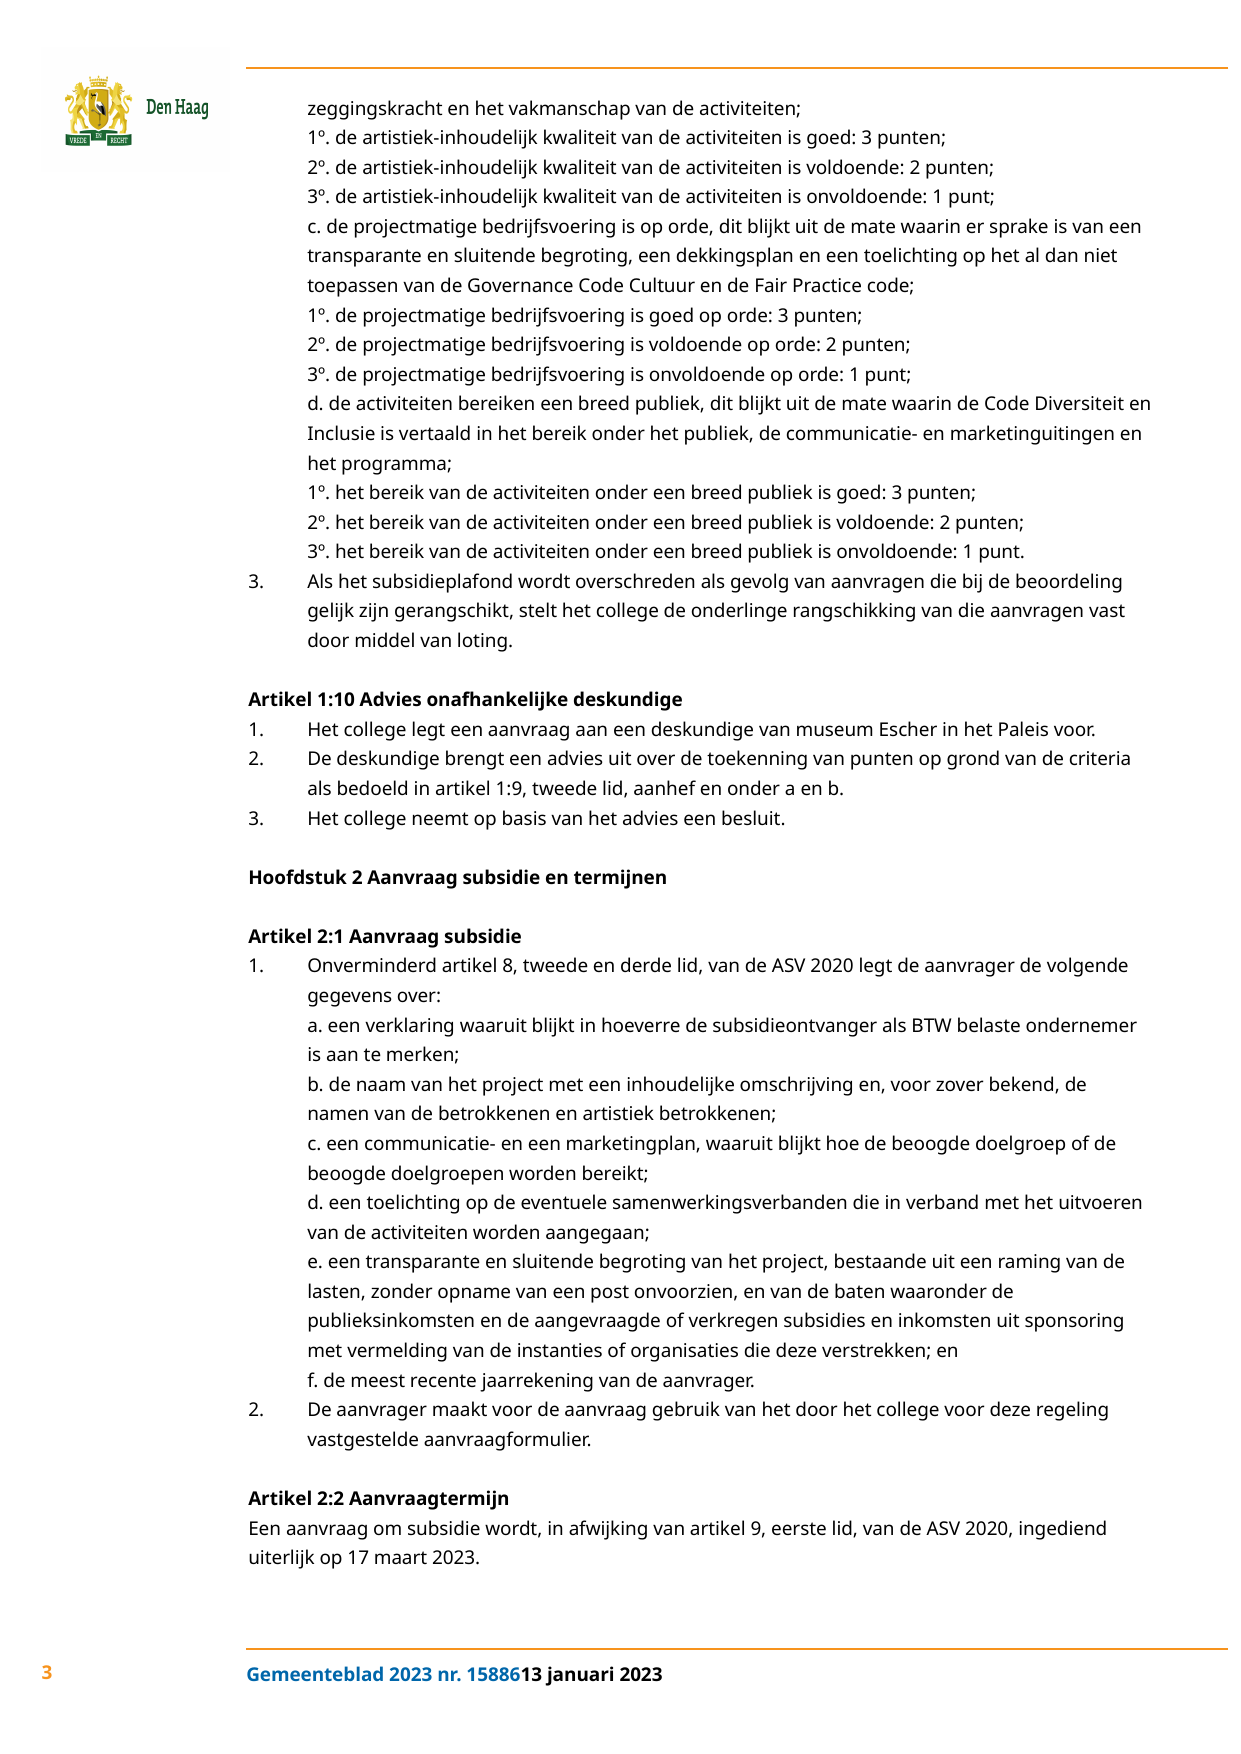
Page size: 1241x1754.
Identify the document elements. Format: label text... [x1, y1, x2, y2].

list c. een communicatie- en een marketingplan, waaruit blijkt hoe de beoogde doelgroep of de beoogde doelgroepen worden bereikt; [248, 1130, 1152, 1186]
text Een aanvraag om subsidie wordt, in afwijking van artikel 9, eerste lid, van de ASV 2020, ingediend uiterlijk op 17 maart 2023. [248, 1515, 1152, 1570]
list 2º. de artistiek-inhoudelijk kwaliteit van de activiteiten is voldoende: 2 punten; [248, 154, 1152, 180]
list 1º. de artistiek-inhoudelijk kwaliteit van de activiteiten is goed: 3 punten; [248, 124, 1152, 150]
list 3º. de projectmatige bedrijfsvoering is onvoldoende op orde: 1 punt; [248, 361, 1152, 387]
list Als het subsidieplafond wordt overschreden als gevolg van aanvragen die bij de beoordeling gelijk zijn gerangschikt, stelt het college de onderlinge rangschikking van die aanvragen vast door middel van loting. [248, 568, 1152, 653]
list 2º. het bereik van de activiteiten onder een breed publiek is voldoende: 2 punten; [248, 509, 1152, 535]
list 1º. de projectmatige bedrijfsvoering is goed op orde: 3 punten; [248, 302, 1152, 328]
list e. een transparante en sluitende begroting van het project, bestaande uit een raming van de lasten, zonder opname van een post onvoorzien, en van de baten waaronder de publieksinkomsten en de aangevraagde of verkregen subsidies en inkomsten uit sponsoring met vermelding van de instanties of organisaties die deze verstrekken; en [248, 1248, 1152, 1363]
list b. de naam van het project met een inhoudelijke omschrijving en, voor zover bekend, de namen van de betrokkenen en artistiek betrokkenen; [248, 1071, 1152, 1126]
list De aanvrager maakt voor de aanvraag gebruik van het door het college voor deze regeling vastgestelde aanvraagformulier. [248, 1396, 1152, 1452]
list c. de projectmatige bedrijfsvoering is op orde, dit blijkt uit de mate waarin er sprake is van een transparante en sluitende begroting, een dekkingsplan en een toelichting op het al dan niet toepassen van de Governance Code Cultuur en de Fair Practice code; [248, 213, 1152, 298]
list Het college neemt op basis van het advies een besluit. [248, 805, 1152, 831]
list d. een toelichting op de eventuele samenwerkingsverbanden die in verband met het uitvoeren van de activiteiten worden aangegaan; [248, 1189, 1152, 1245]
list f. de meest recente jaarrekening van de aanvrager. [248, 1367, 1152, 1393]
text Artikel 2:1 Aanvraag subsidie [248, 923, 1152, 949]
list a. een verklaring waaruit blijkt in hoeverre de subsidieontvanger als BTW belaste ondernemer is aan te merken; [248, 1012, 1152, 1067]
text Artikel 1:10 Advies onafhankelijke deskundige [248, 686, 1152, 712]
list 3º. het bereik van de activiteiten onder een breed publiek is onvoldoende: 1 punt. [248, 538, 1152, 564]
list De deskundige brengt een advies uit over de toekenning van punten op grond van de criteria als bedoeld in artikel 1:9, tweede lid, aanhef en onder a en b. [248, 746, 1152, 801]
list 3º. de artistiek-inhoudelijk kwaliteit van de activiteiten is onvoldoende: 1 punt; [248, 183, 1152, 209]
list Onverminderd artikel 8, tweede en derde lid, van de ASV 2020 legt de aanvrager de volgende gegevens over: [248, 953, 1152, 1008]
text Hoofdstuk 2 Aanvraag subsidie en termijnen [248, 864, 1152, 890]
list zeggingskracht en het vakmanschap van de activiteiten; [248, 95, 1152, 121]
list 2º. de projectmatige bedrijfsvoering is voldoende op orde: 2 punten; [248, 331, 1152, 357]
text Artikel 2:2 Aanvraagtermijn [248, 1485, 1152, 1511]
picture [41, 47, 231, 172]
list Het college legt een aanvraag aan een deskundige van museum Escher in het Paleis voor. [248, 716, 1152, 742]
list d. de activiteiten bereiken een breed publiek, dit blijkt uit de mate waarin de Code Diversiteit en Inclusie is vertaald in het bereik onder het publiek, de communicatie- en marketinguitingen en het programma; [248, 391, 1152, 476]
list 1º. het bereik van de activiteiten onder een breed publiek is goed: 3 punten; [248, 479, 1152, 505]
